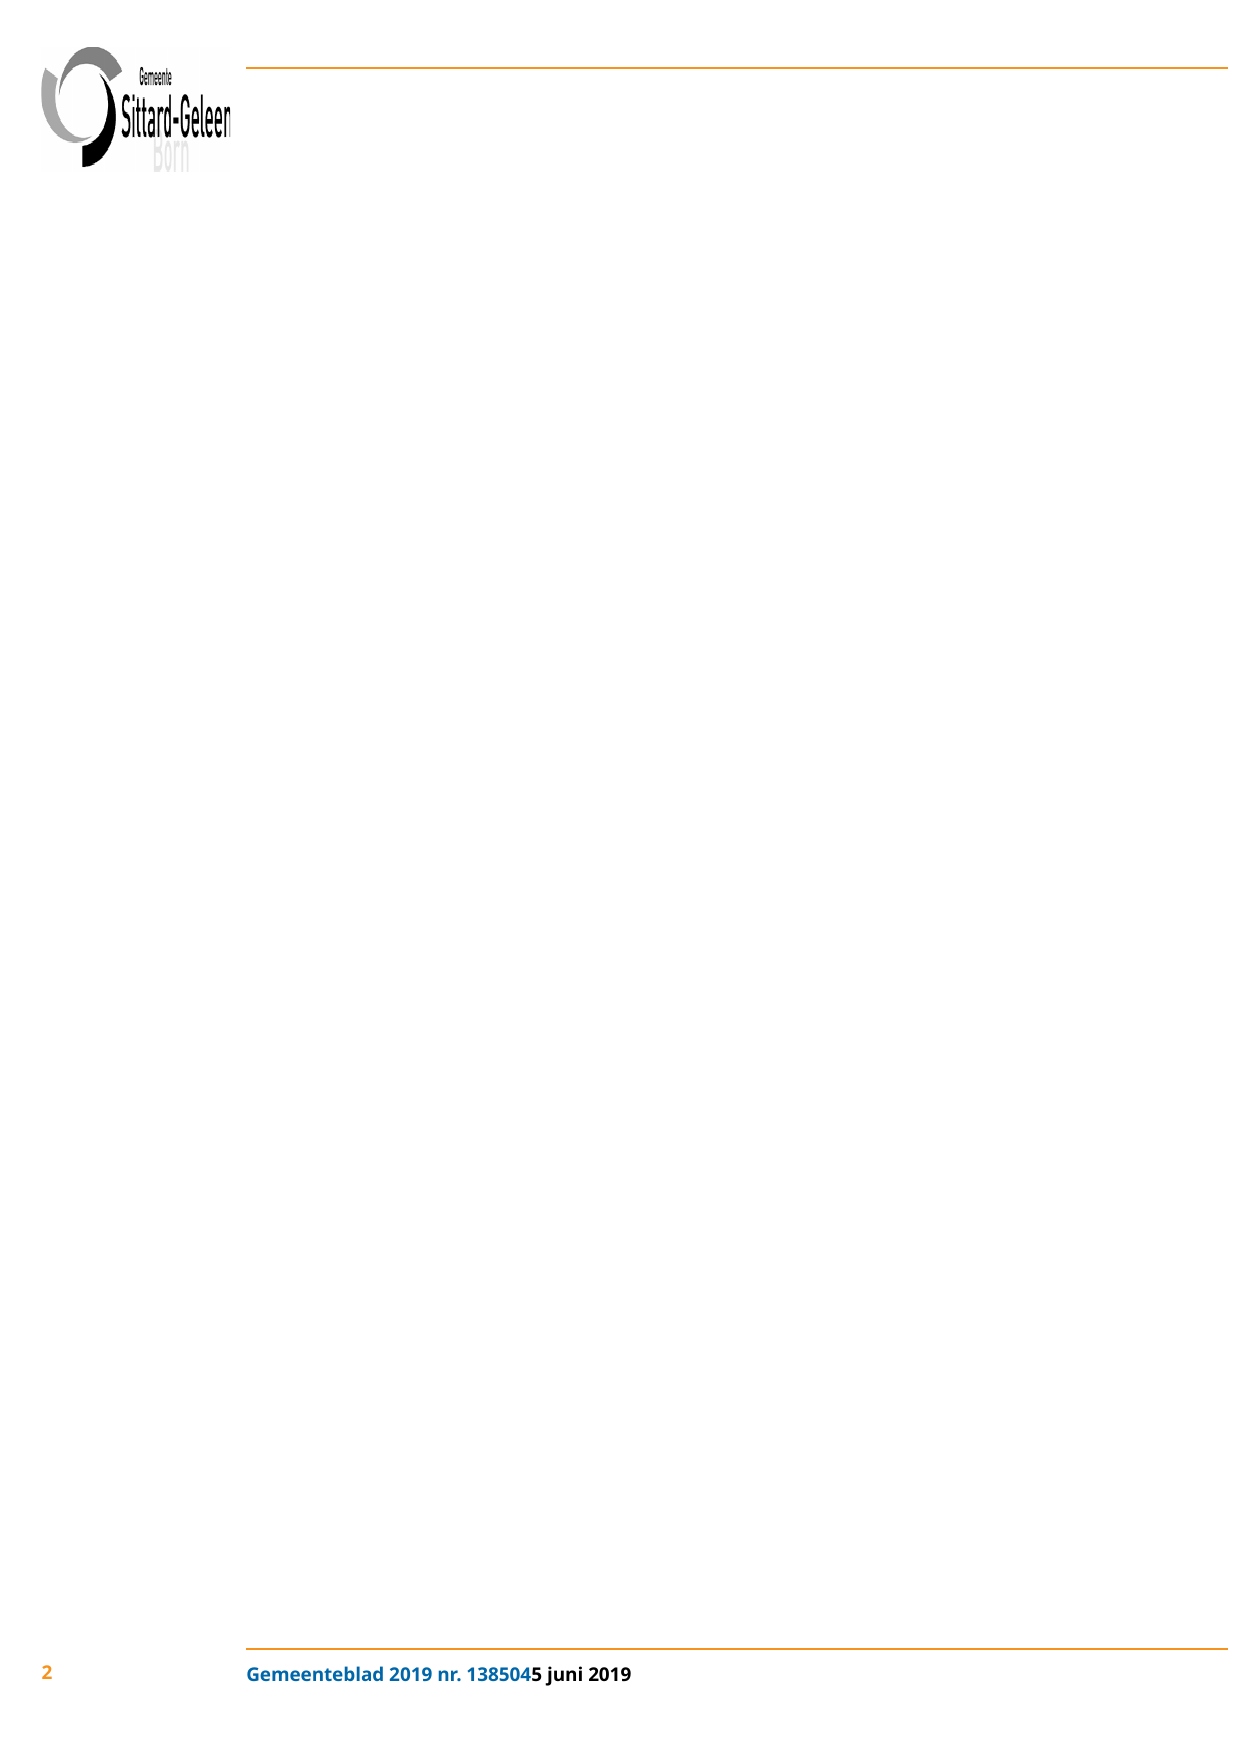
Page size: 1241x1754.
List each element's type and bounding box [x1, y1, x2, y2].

picture [41, 47, 231, 172]
